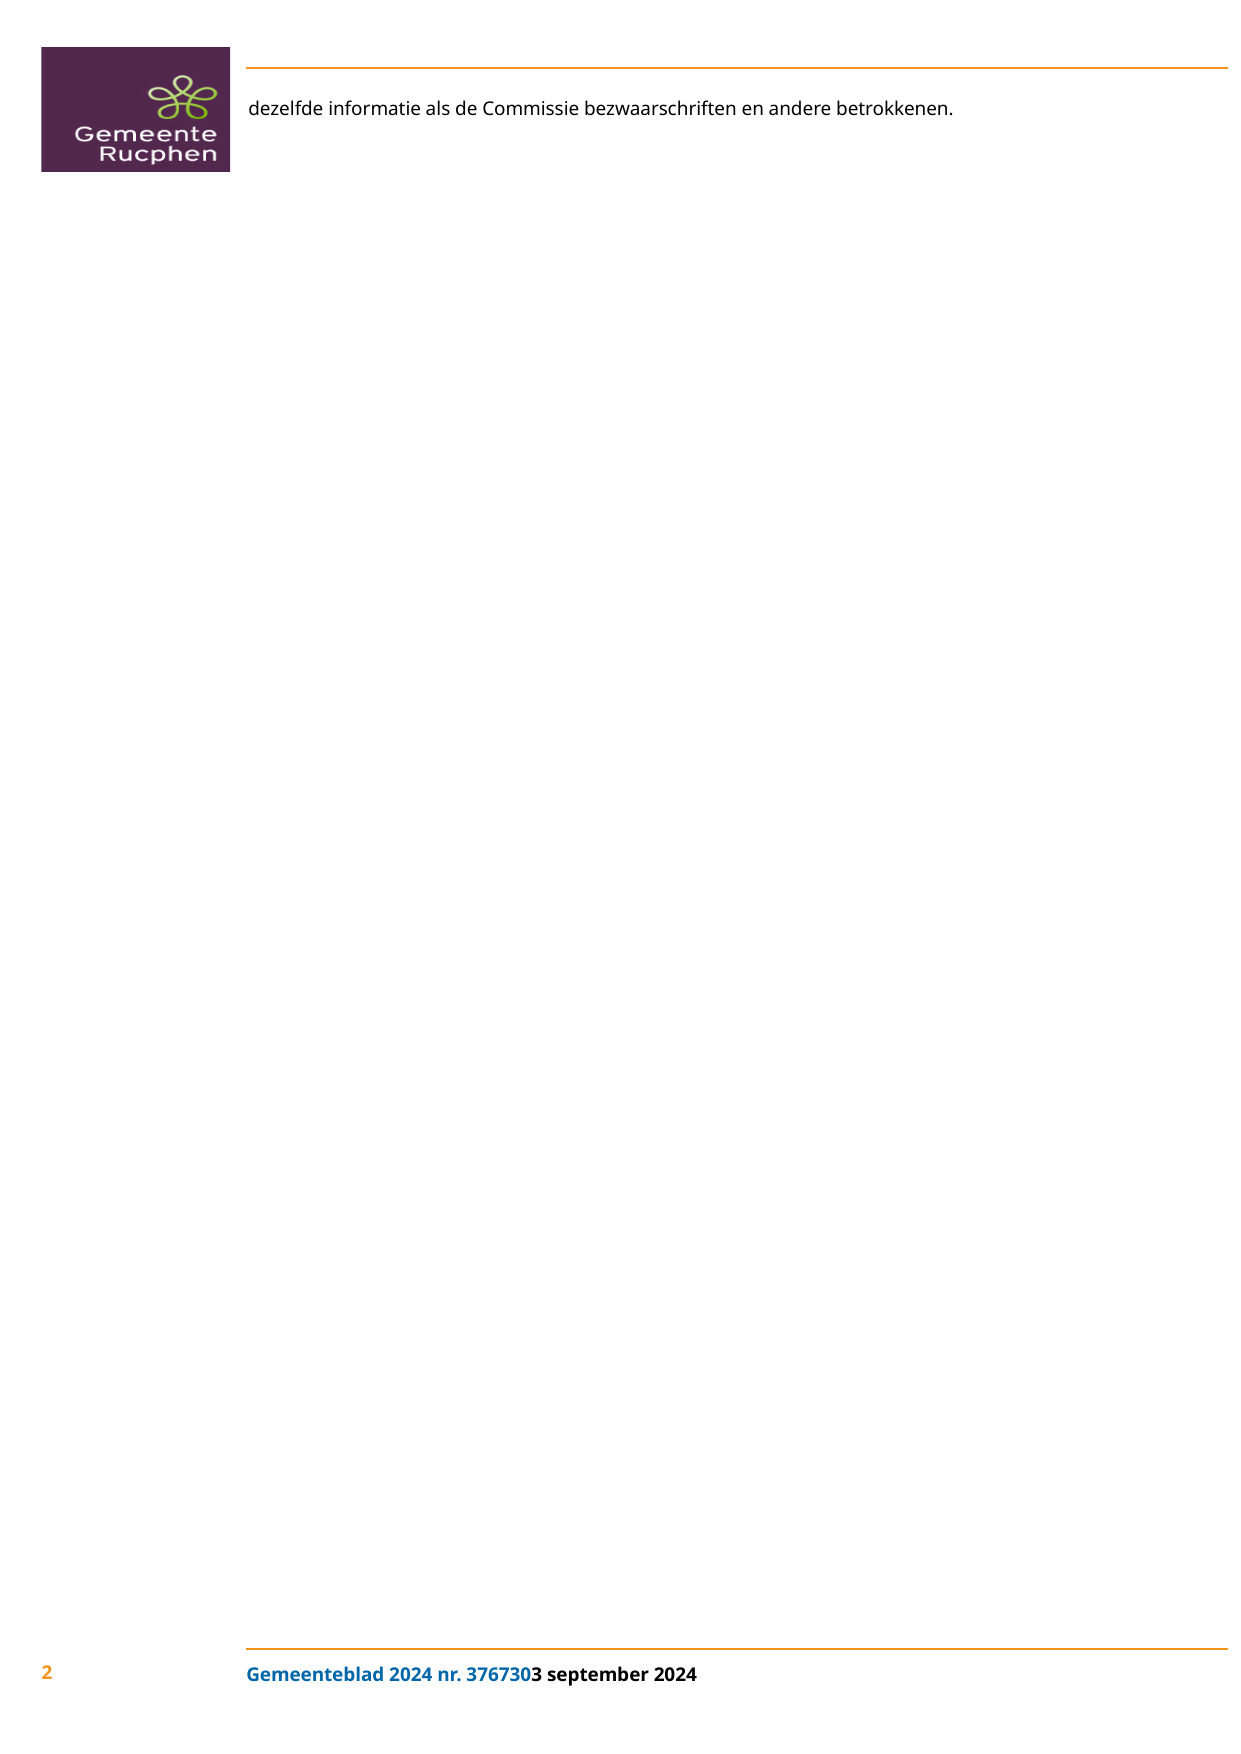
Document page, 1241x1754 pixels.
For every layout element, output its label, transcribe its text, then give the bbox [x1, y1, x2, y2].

picture [41, 47, 231, 172]
text dezelfde informatie als de Commissie bezwaarschriften en andere betrokkenen. [248, 95, 1152, 121]
